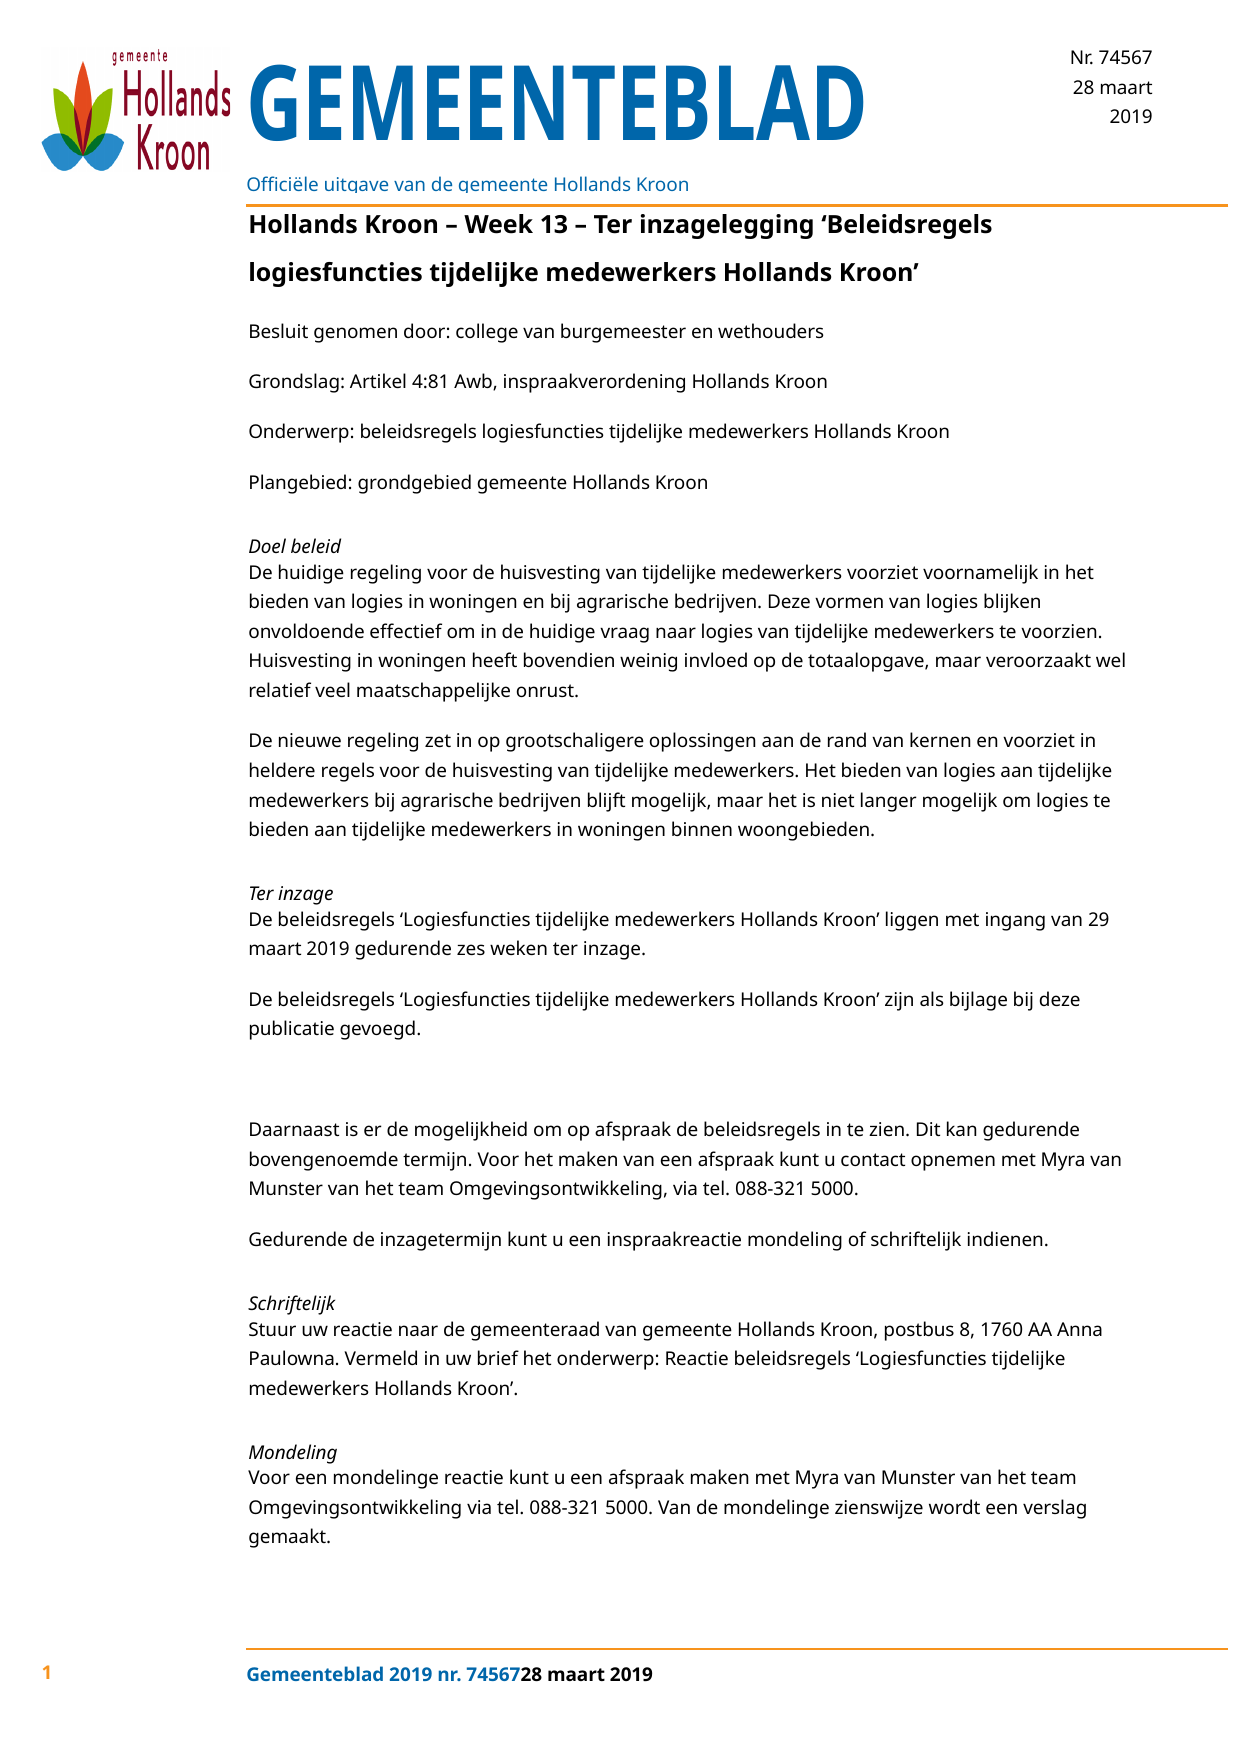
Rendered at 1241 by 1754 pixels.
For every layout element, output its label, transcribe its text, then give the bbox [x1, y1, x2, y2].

text De beleidsregels ‘Logiesfuncties tijdelijke medewerkers Hollands Kroon’ zijn als bijlage bij deze publicatie gevoegd. [248, 986, 1152, 1041]
text Ter inzage [248, 880, 1152, 906]
text Mondeling [248, 1439, 1152, 1464]
text De huidige regeling voor de huisvesting van tijdelijke medewerkers voorziet voornamelijk in het bieden van logies in woningen en bij agrarische bedrijven. Deze vormen van logies blijken onvoldoende effectief om in de huidige vraag naar logies van tijdelijke medewerkers te voorzien. Huisvesting in woningen heeft bovendien weinig invloed op de totaalopgave, maar veroorzaakt wel relatief veel maatschappelijke onrust. [248, 559, 1152, 703]
text Plangebied: grondgebied gemeente Hollands Kroon [248, 469, 1152, 495]
text De beleidsregels ‘Logiesfuncties tijdelijke medewerkers Hollands Kroon’ liggen met ingang van 29 maart 2019 gedurende zes weken ter inzage. [248, 906, 1152, 961]
text Voor een mondelinge reactie kunt u een afspraak maken met Myra van Munster van het team Omgevingsontwikkeling via tel. 088-321 5000. Van de mondelinge zienswijze wordt een verslag gemaakt. [248, 1464, 1152, 1549]
text Gedurende de inzagetermijn kunt u een inspraakreactie mondeling of schriftelijk indienen. [248, 1226, 1152, 1252]
text Grondslag: Artikel 4:81 Awb, inspraakverordening Hollands Kroon [248, 368, 1152, 394]
text Stuur uw reactie naar de gemeenteraad van gemeente Hollands Kroon, postbus 8, 1760 AA Anna Paulowna. Vermeld in uw brief het onderwerp: Reactie beleidsregels ‘Logiesfuncties tijdelijke medewerkers Hollands Kroon’. [248, 1316, 1152, 1401]
picture [41, 47, 231, 172]
text Schriftelijk [248, 1290, 1152, 1316]
text Hollands Kroon – Week 13 – Ter inzagelegging ‘Beleidsregels logiesfuncties tijdelijke medewerkers Hollands Kroon’ [248, 207, 1152, 288]
text Besluit genomen door: college van burgemeester en wethouders [248, 318, 1152, 344]
text De nieuwe regeling zet in op grootschaligere oplossingen aan de rand van kernen en voorziet in heldere regels voor de huisvesting van tijdelijke medewerkers. Het bieden van logies aan tijdelijke medewerkers bij agrarische bedrijven blijft mogelijk, maar het is niet langer mogelijk om logies te bieden aan tijdelijke medewerkers in woningen binnen woongebieden. [248, 728, 1152, 842]
text Daarnaast is er de mogelijkheid om op afspraak de beleidsregels in te zien. Dit kan gedurende bovengenoemde termijn. Voor het maken van een afspraak kunt u contact opnemen met Myra van Munster van het team Omgevingsontwikkeling, via tel. 088-321 5000. [248, 1116, 1152, 1201]
text Doel beleid [248, 533, 1152, 559]
text Onderwerp: beleidsregels logiesfuncties tijdelijke medewerkers Hollands Kroon [248, 419, 1152, 444]
